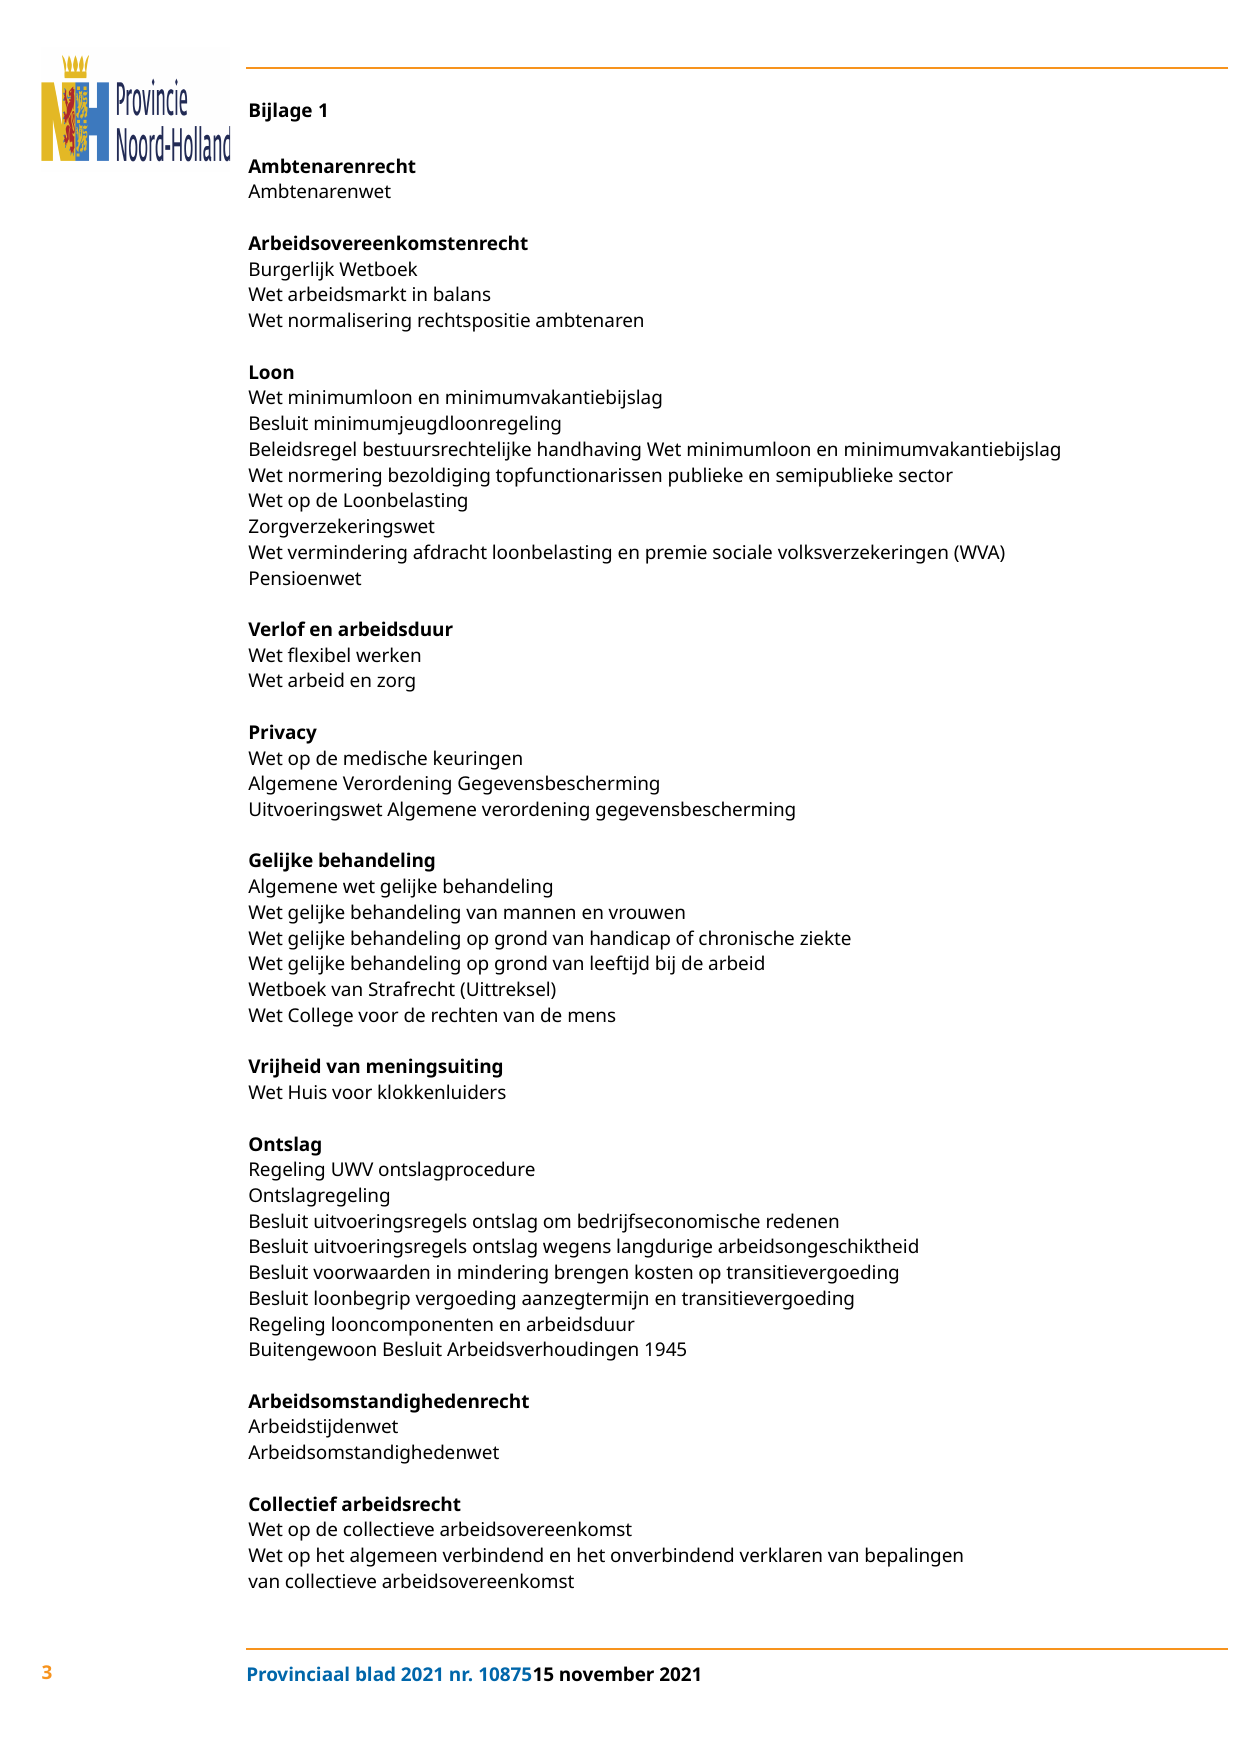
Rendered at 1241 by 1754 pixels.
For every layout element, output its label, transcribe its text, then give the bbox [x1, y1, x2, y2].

table_cell Collectief arbeidsrecht [248, 1491, 1152, 1517]
table_cell Ontslagregeling [248, 1182, 1152, 1208]
table_cell Beleidsregel bestuursrechtelijke handhaving Wet minimumloon en minimumvakantiebijslag [248, 436, 1152, 462]
table_cell Wet College voor de rechten van de mens [248, 1002, 1152, 1028]
table_cell Privacy [248, 719, 1152, 745]
table_cell Gelijke behandeling [248, 848, 1152, 873]
table_cell Wet minimumloon en minimumvakantiebijslag [248, 385, 1152, 410]
table_header Ambtenarenrecht [248, 153, 1152, 179]
table_cell Regeling UWV ontslagprocedure [248, 1156, 1152, 1182]
table_cell Wet normering bezoldiging topfunctionarissen publieke en semipublieke sector [248, 462, 1152, 487]
table_cell Besluit loonbegrip vergoeding aanzegtermijn en transitievergoeding [248, 1285, 1152, 1311]
table_cell [248, 693, 1152, 719]
table_cell Besluit uitvoeringsregels ontslag om bedrijfseconomische redenen [248, 1208, 1152, 1234]
table_cell [248, 333, 1152, 359]
table_cell Wet op de collectieve arbeidsovereenkomst [248, 1517, 1152, 1542]
table_cell Algemene wet gelijke behandeling [248, 874, 1152, 899]
table_cell Wet op de medische keuringen [248, 745, 1152, 771]
table_cell Burgerlijk Wetboek [248, 256, 1152, 282]
table_cell [248, 1105, 1152, 1131]
table_cell Besluit minimumjeugdloonregeling [248, 410, 1152, 436]
table_cell Wet vermindering afdracht loonbelasting en premie sociale volksverzekeringen (WVA) [248, 539, 1152, 565]
table_cell Uitvoeringswet Algemene verordening gegevensbescherming [248, 796, 1152, 822]
table_cell Wet arbeid en zorg [248, 668, 1152, 693]
table_cell Vrijheid van meningsuiting [248, 1054, 1152, 1079]
table_cell Arbeidsomstandighedenwet [248, 1440, 1152, 1465]
table_cell Wet gelijke behandeling op grond van handicap of chronische ziekte [248, 925, 1152, 951]
text Bijlage 1 [248, 95, 1152, 123]
table_cell [248, 1028, 1152, 1053]
table_cell [248, 590, 1152, 616]
table_cell Ambtenarenwet [248, 179, 1152, 204]
table_cell Loon [248, 359, 1152, 384]
table_cell van collectieve arbeidsovereenkomst [248, 1568, 1152, 1594]
table_cell Wet gelijke behandeling van mannen en vrouwen [248, 899, 1152, 925]
table_cell Wet gelijke behandeling op grond van leeftijd bij de arbeid [248, 951, 1152, 976]
table_cell Regeling looncomponenten en arbeidsduur [248, 1311, 1152, 1337]
table_cell Wet op het algemeen verbindend en het onverbindend verklaren van bepalingen [248, 1543, 1152, 1568]
table_cell Verlof en arbeidsduur [248, 616, 1152, 642]
table_cell Wet arbeidsmarkt in balans [248, 282, 1152, 307]
table_cell Algemene Verordening Gegevensbescherming [248, 771, 1152, 796]
table_cell [248, 1362, 1152, 1388]
table_cell Zorgverzekeringswet [248, 513, 1152, 539]
table_cell Besluit voorwaarden in mindering brengen kosten op transitievergoeding [248, 1259, 1152, 1285]
table_cell [248, 822, 1152, 848]
table_cell Buitengewoon Besluit Arbeidsverhoudingen 1945 [248, 1337, 1152, 1362]
table_cell Arbeidsomstandighedenrecht [248, 1388, 1152, 1414]
table_cell [248, 205, 1152, 230]
table_cell Wet normalisering rechtspositie ambtenaren [248, 308, 1152, 333]
table_cell Ontslag [248, 1131, 1152, 1156]
picture [41, 47, 231, 172]
table_cell Pensioenwet [248, 565, 1152, 590]
table_cell Wet Huis voor klokkenluiders [248, 1079, 1152, 1105]
table_cell Wetboek van Strafrecht (Uittreksel) [248, 976, 1152, 1002]
table_cell Wet op de Loonbelasting [248, 488, 1152, 513]
table_cell Arbeidsovereenkomstenrecht [248, 230, 1152, 256]
table_cell [248, 1465, 1152, 1491]
table_cell Besluit uitvoeringsregels ontslag wegens langdurige arbeidsongeschiktheid [248, 1234, 1152, 1259]
table_cell Arbeidstijdenwet [248, 1414, 1152, 1439]
table_cell Wet flexibel werken [248, 642, 1152, 668]
